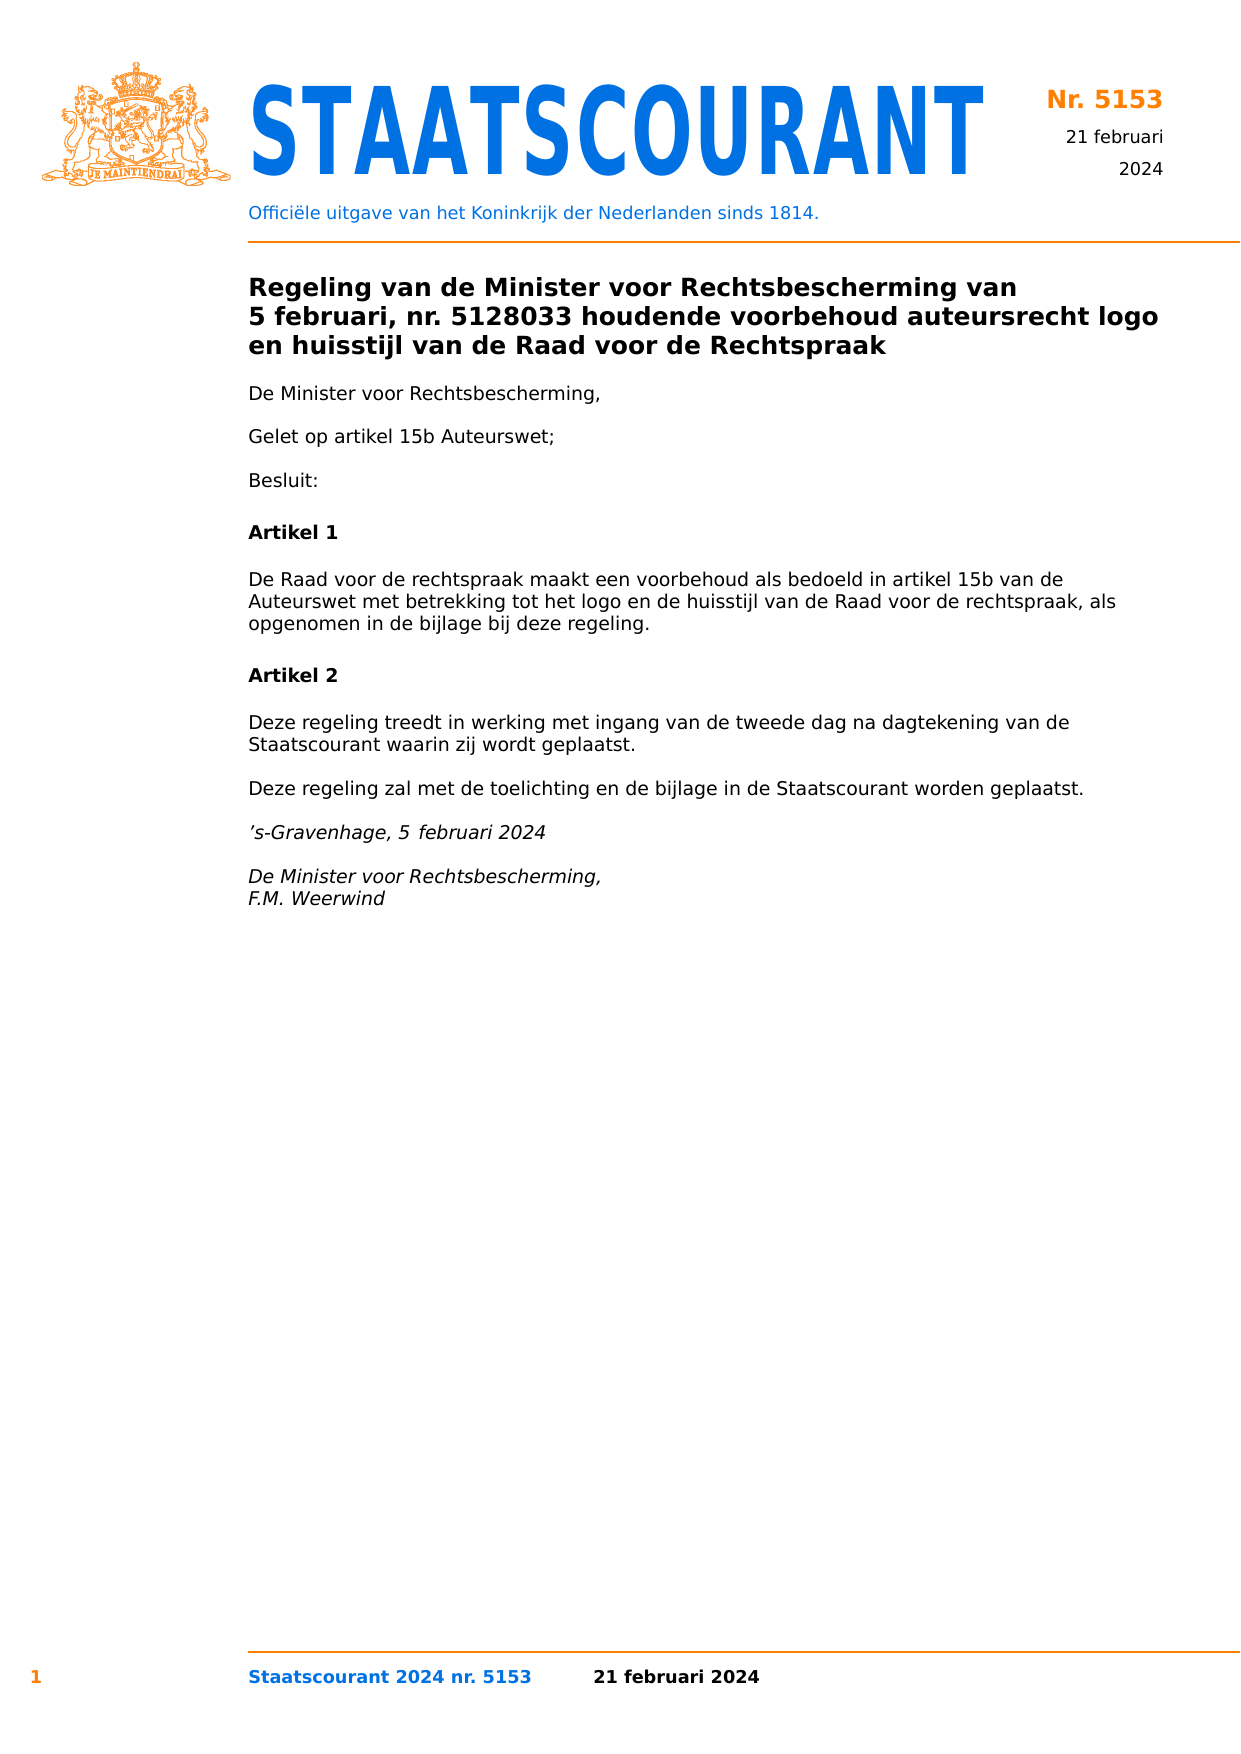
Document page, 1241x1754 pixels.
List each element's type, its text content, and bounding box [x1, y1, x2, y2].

table_header Nr. 5153 [998, 62, 1240, 121]
table_header STAATSCOURANT [248, 62, 998, 203]
picture [41, 62, 231, 186]
text ’s-Gravenhage, 5 februari 2024 [248, 822, 1163, 844]
subtitle Regeling van de Minister voor Rechtsbescherming van 5 februari, nr. 5128033 houdende voorbehoud auteursrecht logo en huisstijl van de Raad voor de Rechtspraak [248, 273, 1163, 361]
text Besluit: [248, 470, 1163, 492]
text De Raad voor de rechtspraak maakt een voorbehoud als bedoeld in artikel 15b van de Auteurswet met betrekking tot het logo en de huisstijl van de Raad voor de rechtspraak, als opgenomen in de bijlage bij deze regeling. [248, 569, 1163, 635]
text Deze regeling treedt in werking met ingang van de tweede dag na dagtekening van de Staatscourant waarin zij wordt geplaatst. [248, 712, 1163, 756]
text Gelet op artikel 15b Auteurswet; [248, 426, 1163, 448]
text De Minister voor Rechtsbescherming, [248, 382, 1163, 404]
text Deze regeling zal met de toelichting en de bijlage in de Staatscourant worden geplaatst. [248, 778, 1163, 800]
subtitle Artikel 1 [248, 522, 1163, 544]
subtitle Artikel 2 [248, 665, 1163, 687]
table_cell 21 februari [998, 121, 1240, 153]
table_cell 2024 [998, 153, 1240, 203]
table_header [25, 62, 248, 241]
table_cell Officiële uitgave van het Koninkrijk der Nederlanden sinds 1814. [248, 203, 1240, 241]
text De Minister voor Rechtsbescherming, F.M. Weerwind [248, 866, 1163, 909]
